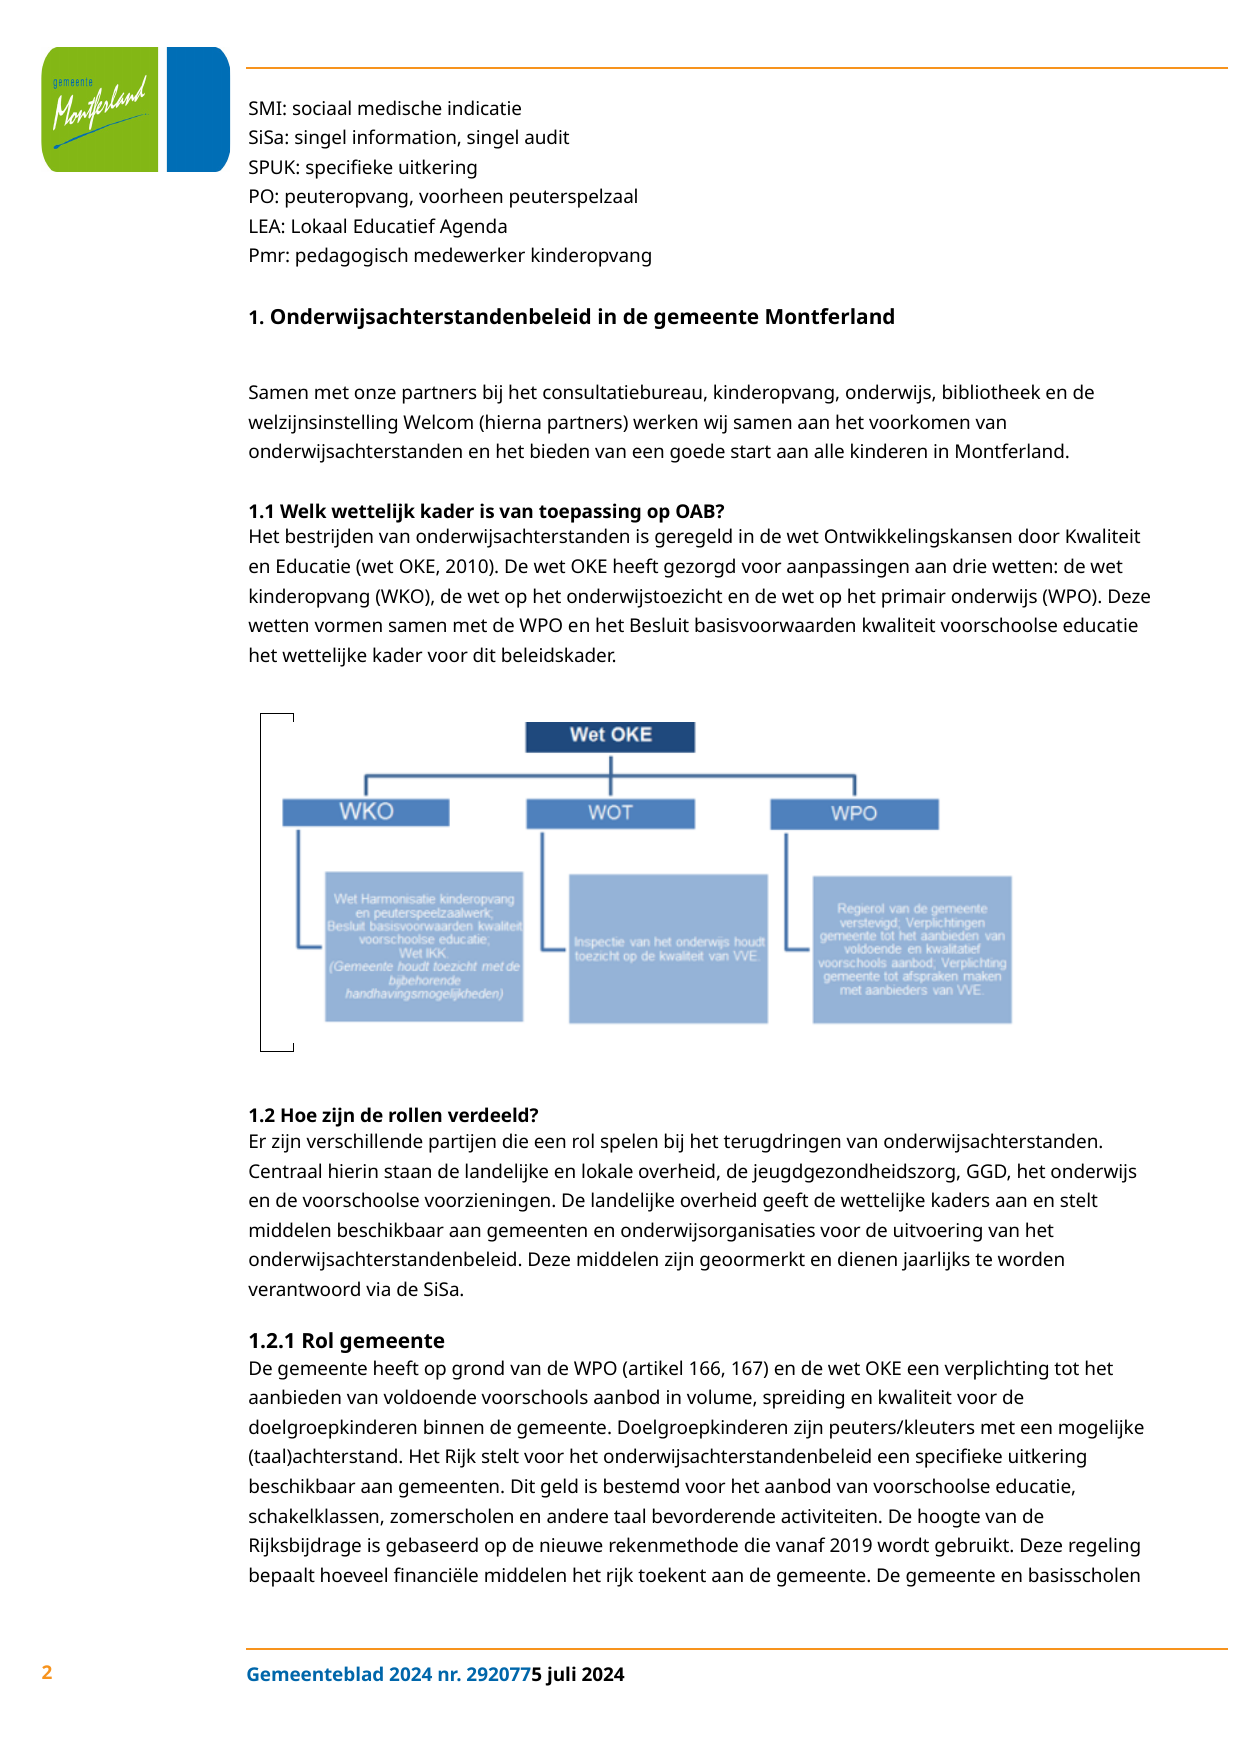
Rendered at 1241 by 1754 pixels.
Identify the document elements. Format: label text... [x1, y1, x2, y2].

picture [268, 722, 1037, 1043]
text Pmr: pedagogisch medewerker kinderopvang [248, 243, 1152, 268]
text 1. Onderwijsachterstandenbeleid in de gemeente Montferland [248, 302, 1152, 330]
picture [41, 47, 231, 172]
text 1.2 Hoe zijn de rollen verdeeld? [248, 1102, 1152, 1128]
text LEA: Lokaal Educatief Agenda [248, 213, 1152, 239]
text Er zijn verschillende partijen die een rol spelen bij het terugdringen van onderwijsachterstanden. Centraal hierin staan de landelijke en lokale overheid, de jeugdgezondheidszorg, GGD, het onderwijs en de voorschoolse voorzieningen. De landelijke overheid geeft de wettelijke kaders aan en stelt middelen beschikbaar aan gemeenten en onderwijsorganisaties voor de uitvoering van het onderwijsachterstandenbeleid. Deze middelen zijn geoormerkt en dienen jaarlijks te worden verantwoord via de SiSa. [248, 1128, 1152, 1302]
text 1.2.1 Rol gemeente [248, 1327, 1152, 1355]
text Samen met onze partners bij het consultatiebureau, kinderopvang, onderwijs, bibliotheek en de welzijnsinstelling Welcom (hierna partners) werken wij samen aan het voorkomen van onderwijsachterstanden en het bieden van een goede start aan alle kinderen in Montferland. [248, 379, 1152, 464]
text SiSa: singel information, singel audit [248, 124, 1152, 150]
text SMI: sociaal medische indicatie [248, 95, 1152, 121]
text PO: peuteropvang, voorheen peuterspelzaal [248, 183, 1152, 209]
text SPUK: specifieke uitkering [248, 154, 1152, 180]
text De gemeente heeft op grond van de WPO (artikel 166, 167) en de wet OKE een verplichting tot het aanbieden van voldoende voorschools aanbod in volume, spreiding en kwaliteit voor de doelgroepkinderen binnen de gemeente. Doelgroepkinderen zijn peuters/kleuters met een mogelijke (taal)achterstand. Het Rijk stelt voor het onderwijsachterstandenbeleid een specifieke uitkering beschikbaar aan gemeenten. Dit geld is bestemd voor het aanbod van voorschoolse educatie, schakelklassen, zomerscholen en andere taal bevorderende activiteiten. De hoogte van de Rijksbijdrage is gebaseerd op de nieuwe rekenmethode die vanaf 2019 wordt gebruikt. Deze regeling bepaalt hoeveel financiële middelen het rijk toekent aan de gemeente. De gemeente en basisscholen [248, 1355, 1152, 1588]
text 1.1 Welk wettelijk kader is van toepassing op OAB? [248, 498, 1152, 524]
text Het bestrijden van onderwijsachterstanden is geregeld in de wet Ontwikkelingskansen door Kwaliteit en Educatie (wet OKE, 2010). De wet OKE heeft gezorgd voor aanpassingen aan drie wetten: de wet kinderopvang (WKO), de wet op het onderwijstoezicht en de wet op het primair onderwijs (WPO). Deze wetten vormen samen met de WPO en het Besluit basisvoorwaarden kwaliteit voorschoolse educatie het wettelijke kader voor dit beleidskader. [248, 524, 1152, 668]
